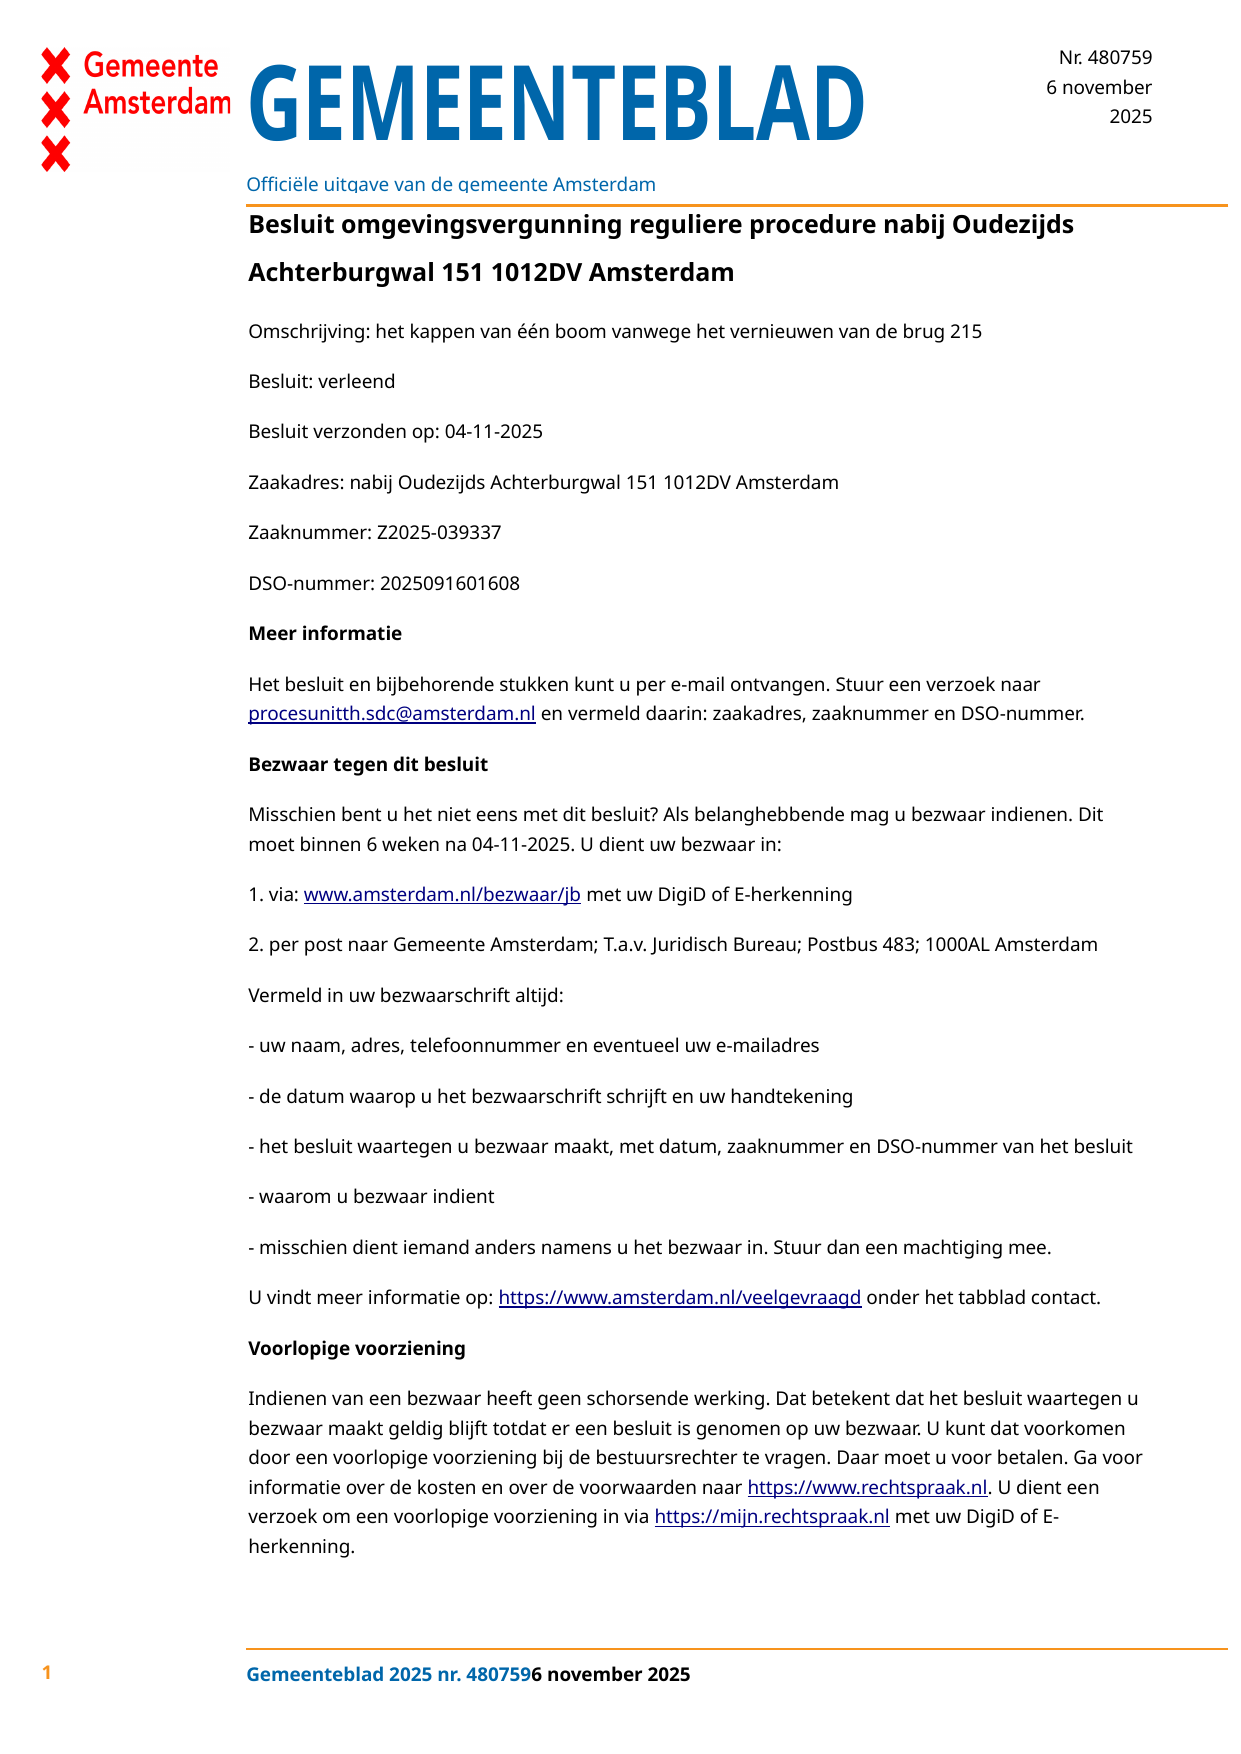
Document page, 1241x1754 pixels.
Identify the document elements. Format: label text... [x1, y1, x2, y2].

text DSO-nummer: 2025091601608 [248, 570, 1152, 596]
text Voorlopige voorziening [248, 1335, 1152, 1361]
text 1. via: www.amsterdam.nl/bezwaar/jb met uw DigiD of E-herkenning [248, 881, 1152, 907]
text Besluit verzonden op: 04-11-2025 [248, 419, 1152, 444]
text Zaakadres: nabij Oudezijds Achterburgwal 151 1012DV Amsterdam [248, 469, 1152, 495]
text U vindt meer informatie op: https://www.amsterdam.nl/veelgevraagd onder het tabblad contact. [248, 1284, 1152, 1310]
text Omschrijving: het kappen van één boom vanwege het vernieuwen van de brug 215 [248, 318, 1152, 344]
text Besluit: verleend [248, 368, 1152, 394]
picture [41, 47, 231, 172]
text Besluit omgevingsvergunning reguliere procedure nabij Oudezijds Achterburgwal 151 1012DV Amsterdam [248, 207, 1152, 288]
text - misschien dient iemand anders namens u het bezwaar in. Stuur dan een machtiging mee. [248, 1234, 1152, 1260]
text Meer informatie [248, 620, 1152, 646]
text - het besluit waartegen u bezwaar maakt, met datum, zaaknummer en DSO-nummer van het besluit [248, 1133, 1152, 1159]
text Bezwaar tegen dit besluit [248, 751, 1152, 777]
text Zaaknummer: Z2025-039337 [248, 519, 1152, 545]
text Misschien bent u het niet eens met dit besluit? Als belanghebbende mag u bezwaar indienen. Dit moet binnen 6 weken na 04-11-2025. U dient uw bezwaar in: [248, 801, 1152, 857]
text Vermeld in uw bezwaarschrift altijd: [248, 982, 1152, 1008]
text - uw naam, adres, telefoonnummer en eventueel uw e-mailadres [248, 1032, 1152, 1058]
text 2. per post naar Gemeente Amsterdam; T.a.v. Juridisch Bureau; Postbus 483; 1000AL Amsterdam [248, 932, 1152, 957]
text Indienen van een bezwaar heeft geen schorsende werking. Dat betekent dat het besluit waartegen u bezwaar maakt geldig blijft totdat er een besluit is genomen op uw bezwaar. U kunt dat voorkomen door een voorlopige voorziening bij de bestuursrechter te vragen. Daar moet u voor betalen. Ga voor informatie over de kosten en over de voorwaarden naar https://www.rechtspraak.nl. U dient een verzoek om een voorlopige voorziening in via https://mijn.rechtspraak.nl met uw DigiD of E-herkenning. [248, 1385, 1152, 1559]
text Het besluit en bijbehorende stukken kunt u per e-mail ontvangen. Stuur een verzoek naar procesunitth.sdc@amsterdam.nl en vermeld daarin: zaakadres, zaaknummer en DSO-nummer. [248, 671, 1152, 726]
text - waarom u bezwaar indient [248, 1184, 1152, 1209]
text - de datum waarop u het bezwaarschrift schrijft en uw handtekening [248, 1083, 1152, 1109]
